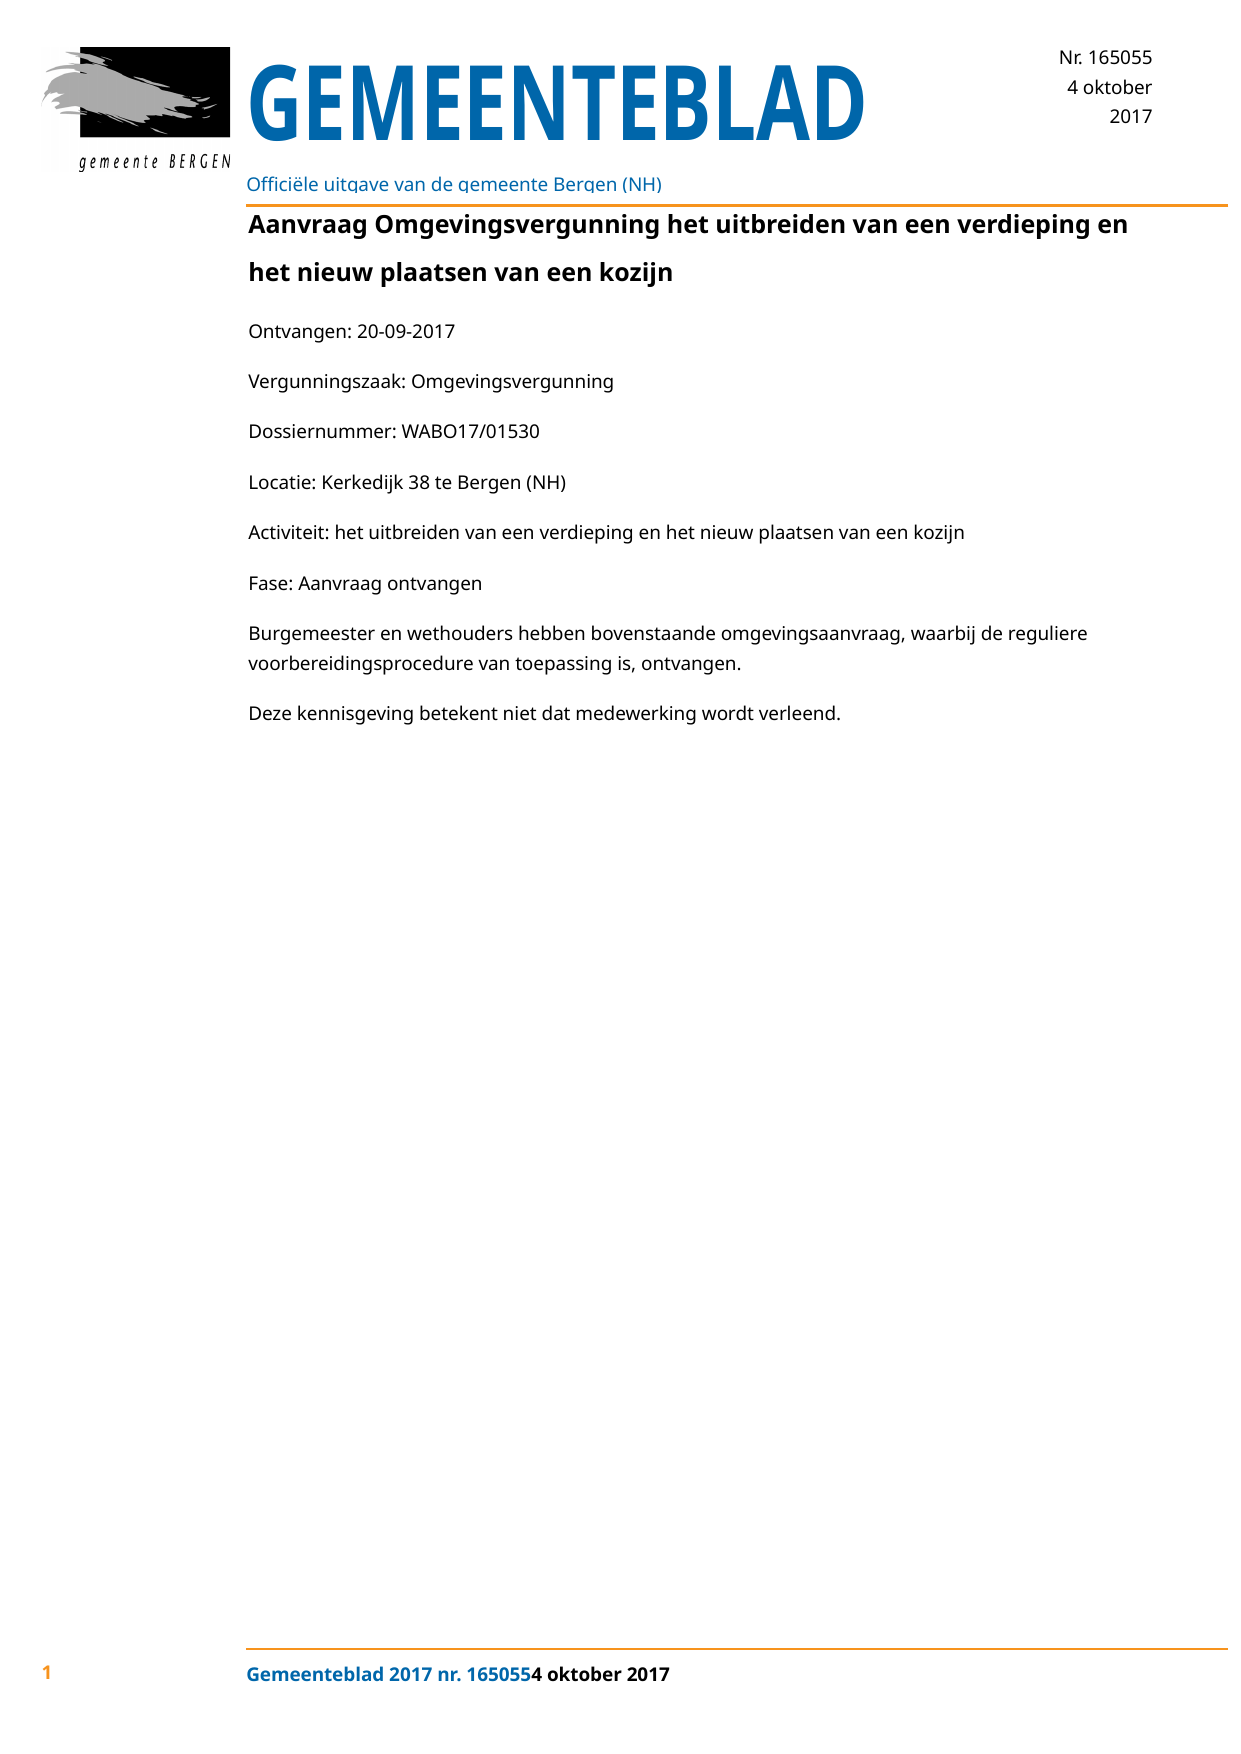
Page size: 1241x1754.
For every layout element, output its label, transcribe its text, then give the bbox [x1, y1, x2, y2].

text Activiteit: het uitbreiden van een verdieping en het nieuw plaatsen van een kozijn [248, 519, 1152, 545]
text Burgemeester en wethouders hebben bovenstaande omgevingsaanvraag, waarbij de reguliere voorbereidingsprocedure van toepassing is, ontvangen. [248, 620, 1152, 676]
picture [41, 47, 231, 172]
text Vergunningszaak: Omgevingsvergunning [248, 368, 1152, 394]
text Deze kennisgeving betekent niet dat medewerking wordt verleend. [248, 700, 1152, 726]
text Dossiernummer: WABO17/01530 [248, 419, 1152, 444]
text Ontvangen: 20-09-2017 [248, 318, 1152, 344]
text Fase: Aanvraag ontvangen [248, 570, 1152, 596]
text Aanvraag Omgevingsvergunning het uitbreiden van een verdieping en het nieuw plaatsen van een kozijn [248, 207, 1152, 288]
text Locatie: Kerkedijk 38 te Bergen (NH) [248, 469, 1152, 495]
